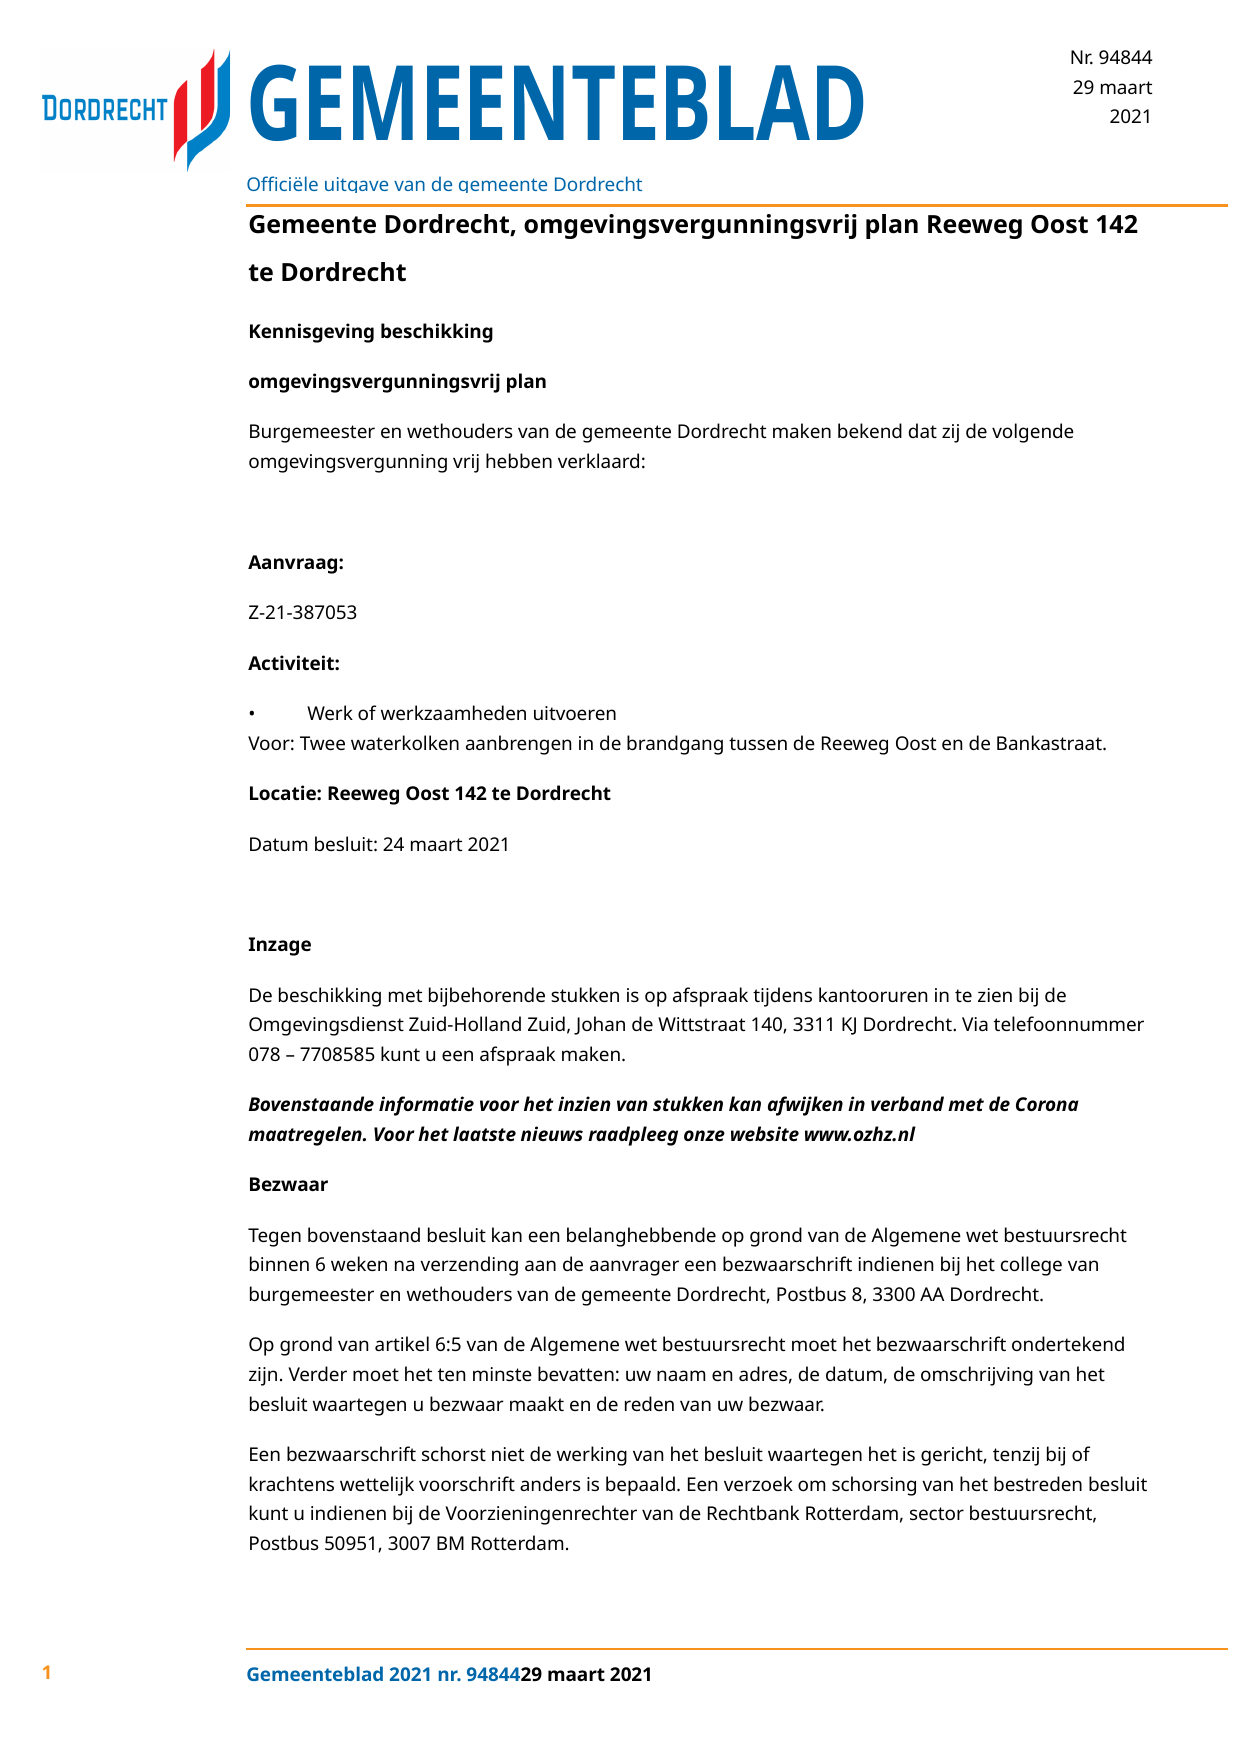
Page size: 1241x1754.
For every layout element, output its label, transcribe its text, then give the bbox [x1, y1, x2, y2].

text Tegen bovenstaand besluit kan een belanghebbende op grond van de Algemene wet bestuursrecht binnen 6 weken na verzending aan de aanvrager een bezwaarschrift indienen bij het college van burgemeester en wethouders van de gemeente Dordrecht, Postbus 8, 3300 AA Dordrecht. [248, 1222, 1152, 1307]
list Werk of werkzaamheden uitvoeren [248, 700, 1152, 726]
text Datum besluit: 24 maart 2021 [248, 831, 1152, 857]
text Voor: Twee waterkolken aanbrengen in de brandgang tussen de Reeweg Oost en de Bankastraat. [248, 730, 1152, 756]
text Z-21-387053 [248, 599, 1152, 625]
text Een bezwaarschrift schorst niet de werking van het besluit waartegen het is gericht, tenzij bij of krachtens wettelijk voorschrift anders is bepaald. Een verzoek om schorsing van het bestreden besluit kunt u indienen bij de Voorzieningenrechter van de Rechtbank Rotterdam, sector bestuursrecht, Postbus 50951, 3007 BM Rotterdam. [248, 1441, 1152, 1556]
text Bovenstaande informatie voor het inzien van stukken kan afwijken in verband met de Corona maatregelen. Voor het laatste nieuws raadpleeg onze website www.ozhz.nl [248, 1092, 1152, 1147]
text Bezwaar [248, 1172, 1152, 1197]
picture [41, 47, 231, 172]
text Gemeente Dordrecht, omgevingsvergunningsvrij plan Reeweg Oost 142 te Dordrecht [248, 207, 1152, 288]
text Kennisgeving beschikking [248, 318, 1152, 344]
text omgevingsvergunningsvrij plan [248, 368, 1152, 394]
text De beschikking met bijbehorende stukken is op afspraak tijdens kantooruren in te zien bij de Omgevingsdienst Zuid-Holland Zuid, Johan de Wittstraat 140, 3311 KJ Dordrecht. Via telefoonnummer 078 – 7708585 kunt u een afspraak maken. [248, 982, 1152, 1067]
text Activiteit: [248, 650, 1152, 676]
text Op grond van artikel 6:5 van de Algemene wet bestuursrecht moet het bezwaarschrift ondertekend zijn. Verder moet het ten minste bevatten: uw naam en adres, de datum, de omschrijving van het besluit waartegen u bezwaar maakt en de reden van uw bezwaar. [248, 1332, 1152, 1417]
text Locatie: Reeweg Oost 142 te Dordrecht [248, 780, 1152, 806]
text Burgemeester en wethouders van de gemeente Dordrecht maken bekend dat zij de volgende omgevingsvergunning vrij hebben verklaard: [248, 419, 1152, 474]
text Aanvraag: [248, 549, 1152, 575]
text Inzage [248, 932, 1152, 957]
